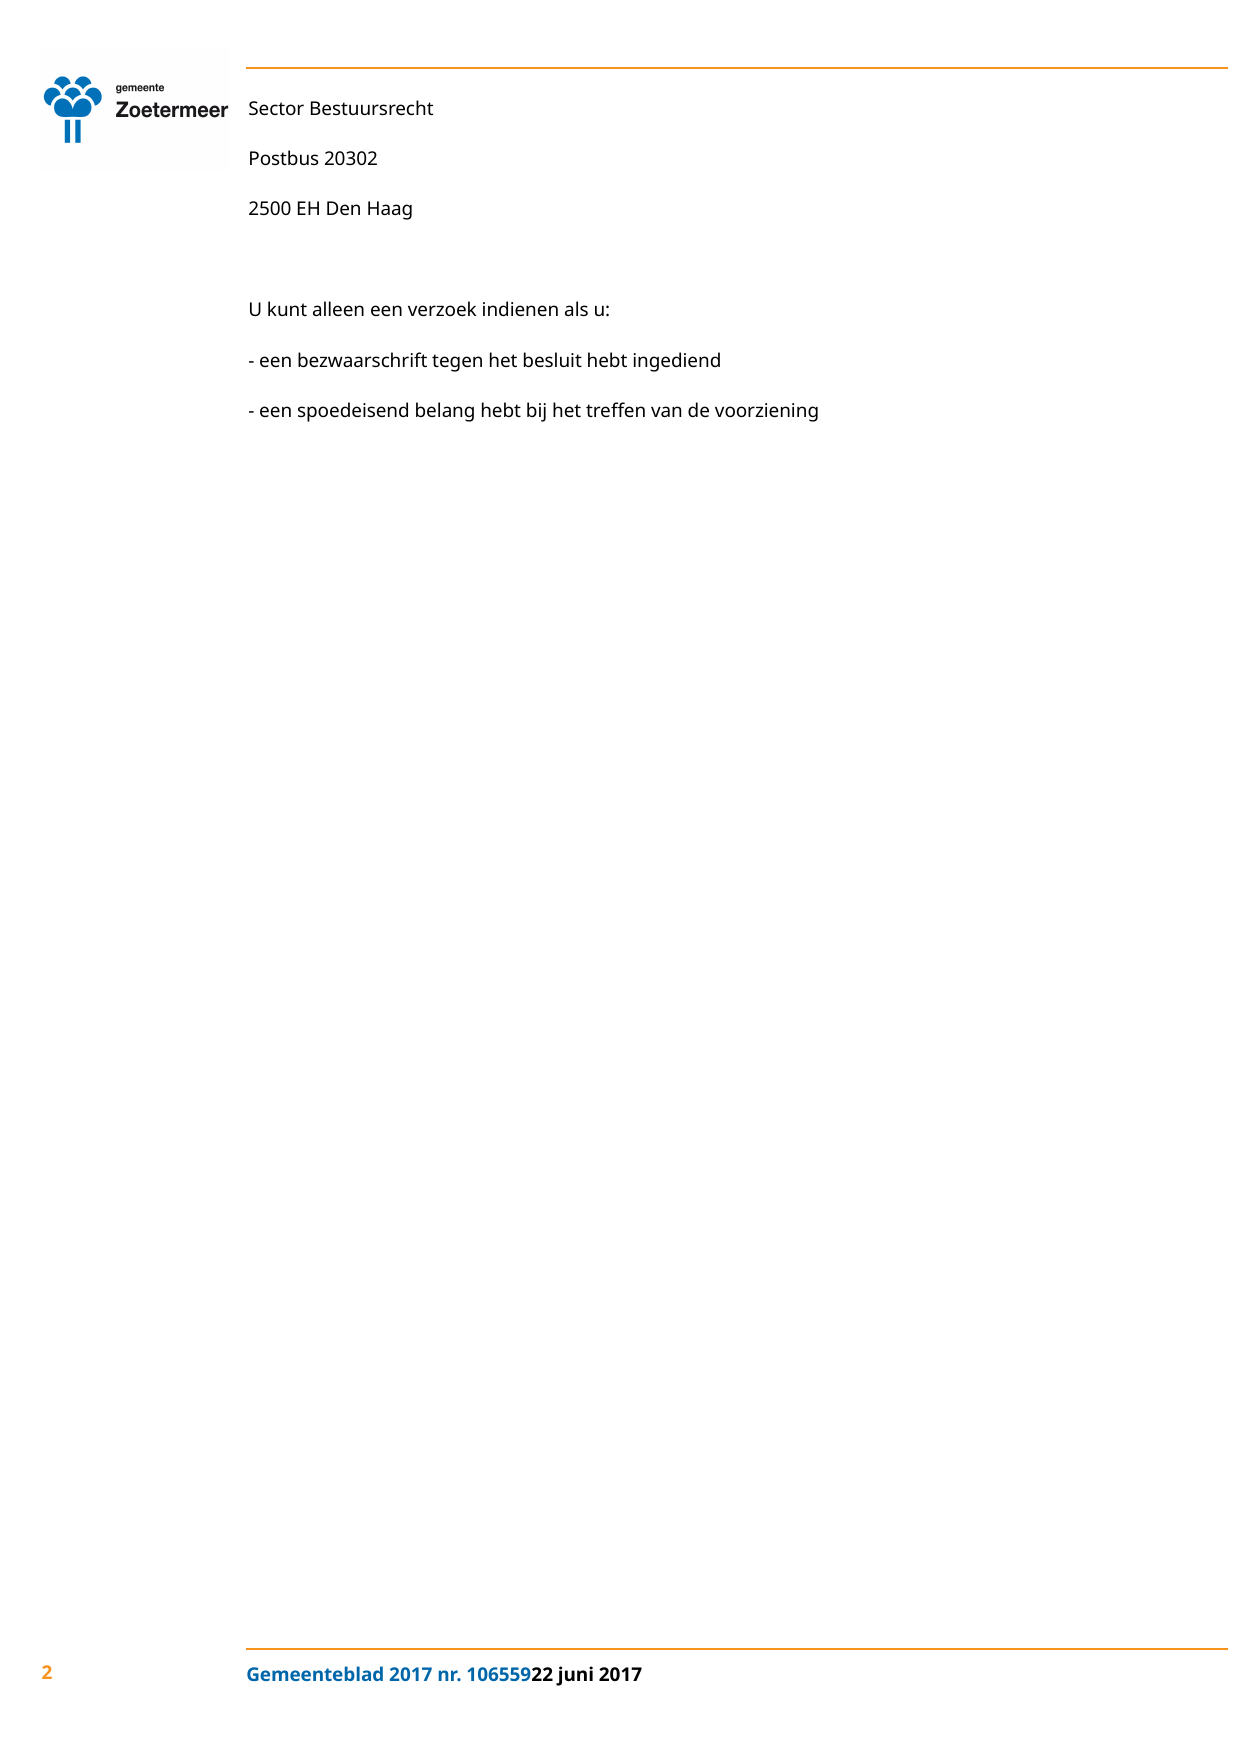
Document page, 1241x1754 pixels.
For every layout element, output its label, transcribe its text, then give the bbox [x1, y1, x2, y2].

text Sector Bestuursrecht [248, 95, 1152, 121]
picture [41, 47, 231, 172]
text 2500 EH Den Haag [248, 196, 1152, 221]
text - een spoedeisend belang hebt bij het treffen van de voorziening [248, 397, 1152, 423]
text Postbus 20302 [248, 145, 1152, 171]
text - een bezwaarschrift tegen het besluit hebt ingediend [248, 347, 1152, 373]
text U kunt alleen een verzoek indienen als u: [248, 296, 1152, 322]
